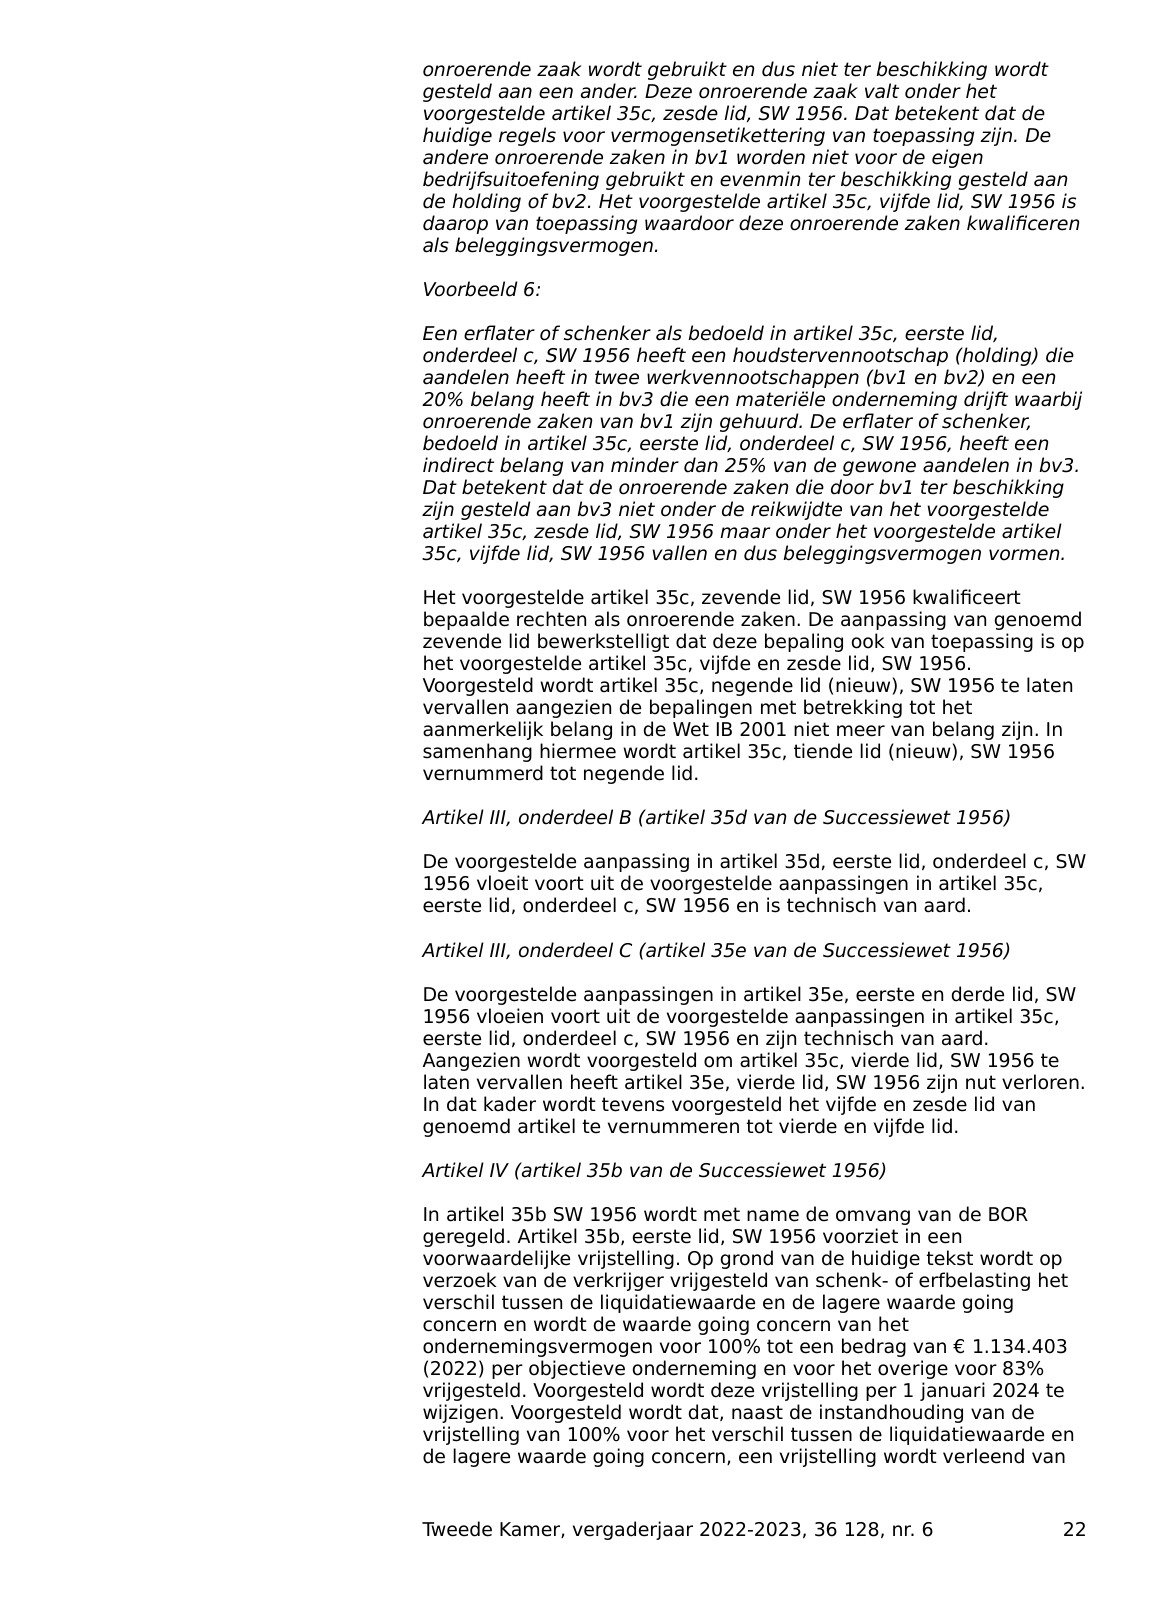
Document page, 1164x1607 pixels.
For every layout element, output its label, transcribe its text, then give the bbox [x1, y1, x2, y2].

text In artikel 35b SW 1956 wordt met name de omvang van de BOR geregeld. Artikel 35b, eerste lid, SW 1956 voorziet in een voorwaardelijke vrijstelling. Op grond van de huidige tekst wordt op verzoek van de verkrijger vrijgesteld van schenk- of erfbelasting het verschil tussen de liquidatiewaarde en de lagere waarde going concern en wordt de waarde going concern van het ondernemingsvermogen voor 100% tot een bedrag van € 1.134.403 (2022) per objectieve onderneming en voor het overige voor 83% vrijgesteld. Voorgesteld wordt deze vrijstelling per 1 januari 2024 te wijzigen. Voorgesteld wordt dat, naast de instandhouding van de vrijstelling van 100% voor het verschil tussen de liquidatiewaarde en de lagere waarde going concern, een vrijstelling wordt verleend van [422, 1204, 1087, 1468]
subtitle Voorbeeld 6: [422, 279, 1087, 301]
text Een erflater of schenker als bedoeld in artikel 35c, eerste lid, onderdeel c, SW 1956 heeft een houdstervennootschap (holding) die aandelen heeft in twee werkvennootschappen (bv1 en bv2) en een 20% belang heeft in bv3 die een materiële onderneming drijft waarbij onroerende zaken van bv1 zijn gehuurd. De erflater of schenker, bedoeld in artikel 35c, eerste lid, onderdeel c, SW 1956, heeft een indirect belang van minder dan 25% van de gewone aandelen in bv3. Dat betekent dat de onroerende zaken die door bv1 ter beschikking zijn gesteld aan bv3 niet onder de reikwijdte van het voorgestelde artikel 35c, zesde lid, SW 1956 maar onder het voorgestelde artikel 35c, vijfde lid, SW 1956 vallen en dus beleggingsvermogen vormen. [422, 323, 1087, 565]
text De voorgestelde aanpassing in artikel 35d, eerste lid, onderdeel c, SW 1956 vloeit voort uit de voorgestelde aanpassingen in artikel 35c, eerste lid, onderdeel c, SW 1956 en is technisch van aard. [422, 851, 1087, 917]
subtitle Artikel III, onderdeel C (artikel 35e van de Successiewet 1956) [422, 939, 1087, 961]
subtitle Artikel III, onderdeel B (artikel 35d van de Successiewet 1956) [422, 807, 1087, 829]
text onroerende zaak wordt gebruikt en dus niet ter beschikking wordt gesteld aan een ander. Deze onroerende zaak valt onder het voorgestelde artikel 35c, zesde lid, SW 1956. Dat betekent dat de huidige regels voor vermogensetikettering van toepassing zijn. De andere onroerende zaken in bv1 worden niet voor de eigen bedrijfsuitoefening gebruikt en evenmin ter beschikking gesteld aan de holding of bv2. Het voorgestelde artikel 35c, vijfde lid, SW 1956 is daarop van toepassing waardoor deze onroerende zaken kwalificeren als beleggingsvermogen. [422, 59, 1087, 257]
text De voorgestelde aanpassingen in artikel 35e, eerste en derde lid, SW 1956 vloeien voort uit de voorgestelde aanpassingen in artikel 35c, eerste lid, onderdeel c, SW 1956 en zijn technisch van aard. Aangezien wordt voorgesteld om artikel 35c, vierde lid, SW 1956 te laten vervallen heeft artikel 35e, vierde lid, SW 1956 zijn nut verloren. In dat kader wordt tevens voorgesteld het vijfde en zesde lid van genoemd artikel te vernummeren tot vierde en vijfde lid. [422, 984, 1087, 1137]
text Het voorgestelde artikel 35c, zevende lid, SW 1956 kwalificeert bepaalde rechten als onroerende zaken. De aanpassing van genoemd zevende lid bewerkstelligt dat deze bepaling ook van toepassing is op het voorgestelde artikel 35c, vijfde en zesde lid, SW 1956. Voorgesteld wordt artikel 35c, negende lid (nieuw), SW 1956 te laten vervallen aangezien de bepalingen met betrekking tot het aanmerkelijk belang in de Wet IB 2001 niet meer van belang zijn. In samenhang hiermee wordt artikel 35c, tiende lid (nieuw), SW 1956 vernummerd tot negende lid. [422, 587, 1087, 785]
subtitle Artikel IV (artikel 35b van de Successiewet 1956) [422, 1160, 1087, 1182]
